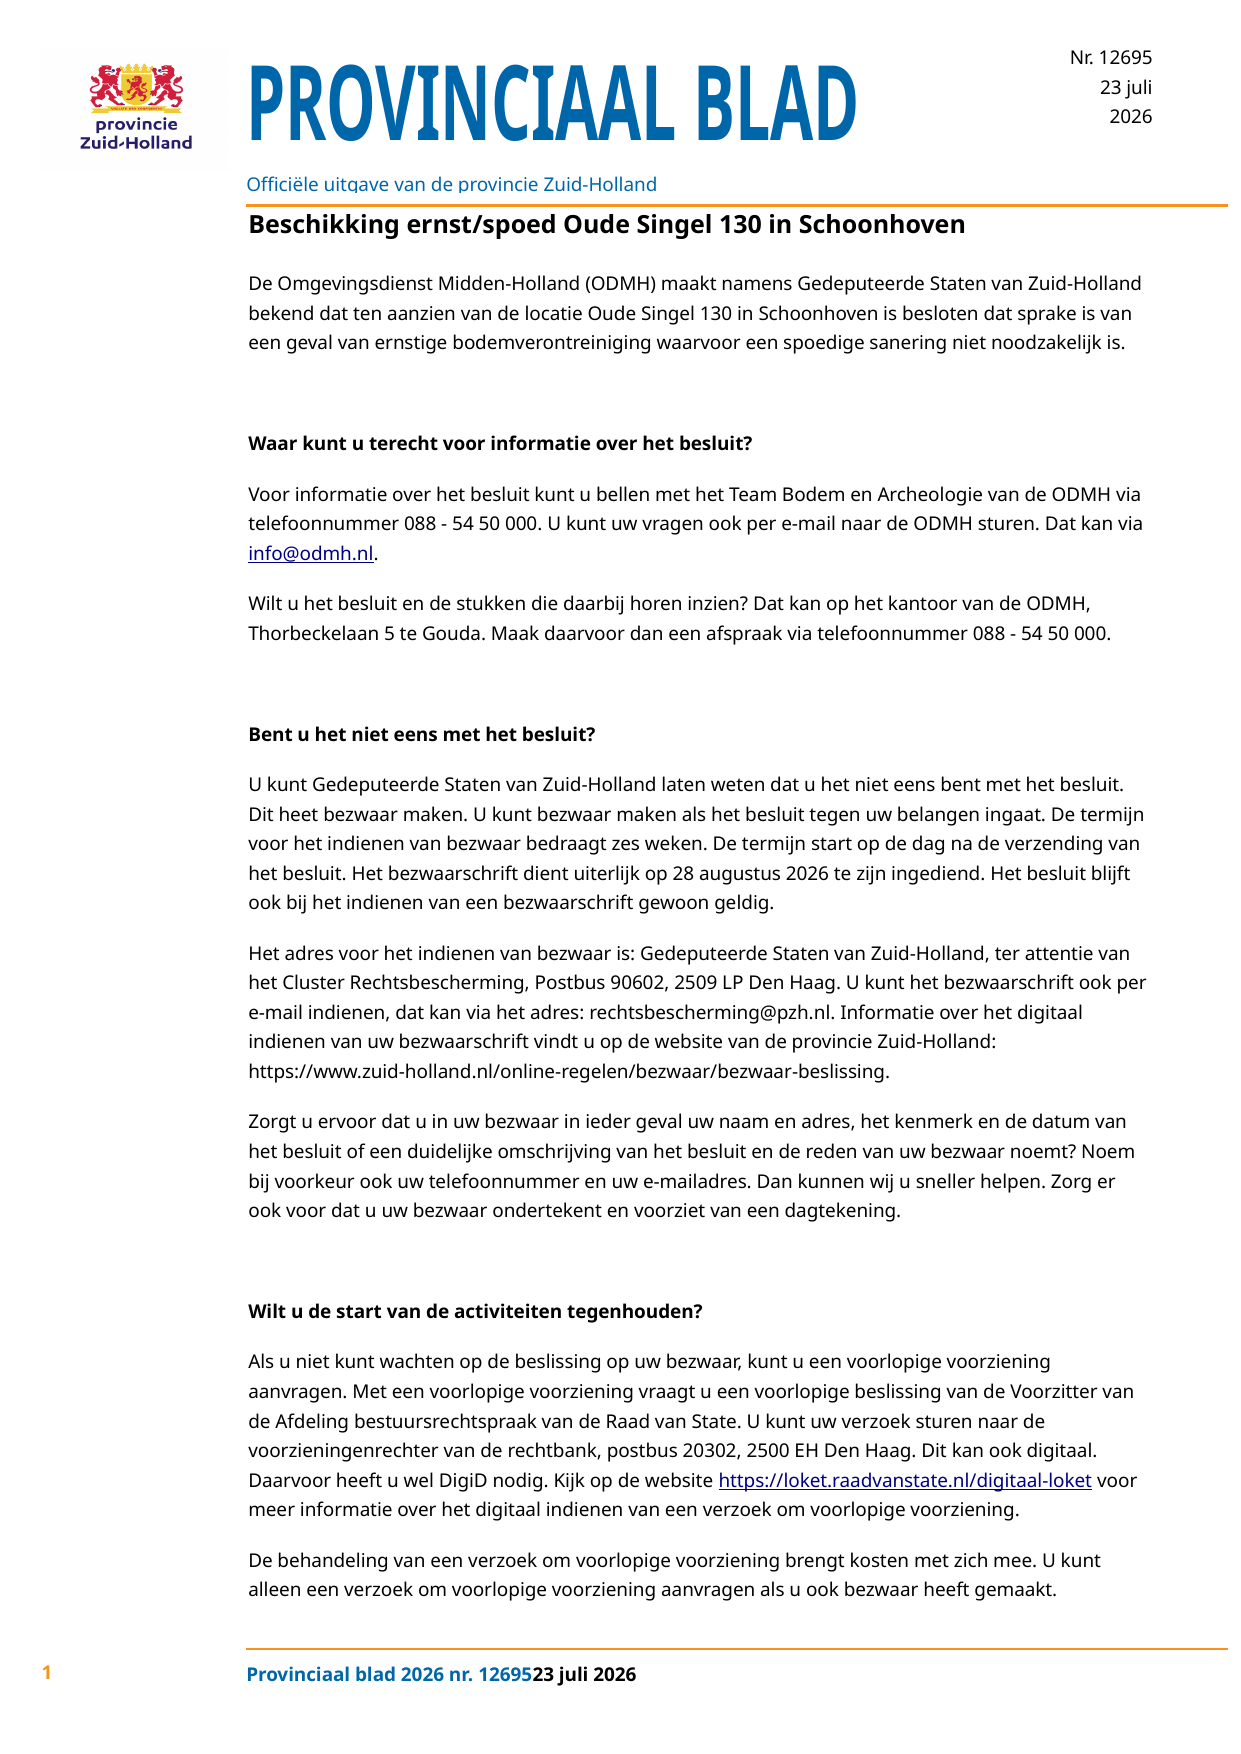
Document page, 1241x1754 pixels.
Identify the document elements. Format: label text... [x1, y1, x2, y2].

text Als u niet kunt wachten op de beslissing op uw bezwaar, kunt u een voorlopige voorziening aanvragen. Met een voorlopige voorziening vraagt u een voorlopige beslissing van de Voorzitter van de Afdeling bestuursrechtspraak van de Raad van State. U kunt uw verzoek sturen naar de voorzieningenrechter van de rechtbank, postbus 20302, 2500 EH Den Haag. Dit kan ook digitaal. Daarvoor heeft u wel DigiD nodig. Kijk op de website https://loket.raadvanstate.nl/digitaal-loket voor meer informatie over het digitaal indienen van een verzoek om voorlopige voorziening. [248, 1349, 1152, 1522]
text De behandeling van een verzoek om voorlopige voorziening brengt kosten met zich mee. U kunt alleen een verzoek om voorlopige voorziening aanvragen als u ook bezwaar heeft gemaakt. [248, 1547, 1152, 1602]
text De Omgevingsdienst Midden-Holland (ODMH) maakt namens Gedeputeerde Staten van Zuid-Holland bekend dat ten aanzien van de locatie Oude Singel 130 in Schoonhoven is besloten dat sprake is van een geval van ernstige bodemverontreiniging waarvoor een spoedige sanering niet noodzakelijk is. [248, 270, 1152, 355]
text Zorgt u ervoor dat u in uw bezwaar in ieder geval uw naam en adres, het kenmerk en de datum van het besluit of een duidelijke omschrijving van het besluit en de reden van uw bezwaar noemt? Noem bij voorkeur ook uw telefoonnummer en uw e-mailadres. Dan kunnen wij u sneller helpen. Zorg er ook voor dat u uw bezwaar ondertekent en voorziet van een dagtekening. [248, 1109, 1152, 1223]
text Bent u het niet eens met het besluit? [248, 721, 1152, 746]
picture [41, 47, 231, 172]
text Wilt u het besluit en de stukken die daarbij horen inzien? Dat kan op het kantoor van de ODMH, Thorbeckelaan 5 te Gouda. Maak daarvoor dan een afspraak via telefoonnummer 088 - 54 50 000. [248, 590, 1152, 646]
text Voor informatie over het besluit kunt u bellen met het Team Bodem en Archeologie van de ODMH via telefoonnummer 088 - 54 50 000. U kunt uw vragen ook per e-mail naar de ODMH sturen. Dat kan via info@odmh.nl. [248, 481, 1152, 566]
text Het adres voor het indienen van bezwaar is: Gedeputeerde Staten van Zuid-Holland, ter attentie van het Cluster Rechtsbescherming, Postbus 90602, 2509 LP Den Haag. U kunt het bezwaarschrift ook per e-mail indienen, dat kan via het adres: rechtsbescherming@pzh.nl. Informatie over het digitaal indienen van uw bezwaarschrift vindt u op de website van de provincie Zuid-Holland: https://www.zuid-holland.nl/online-regelen/bezwaar/bezwaar-beslissing. [248, 940, 1152, 1084]
text Waar kunt u terecht voor informatie over het besluit? [248, 430, 1152, 456]
text Wilt u de start van de activiteiten tegenhouden? [248, 1298, 1152, 1324]
text Beschikking ernst/spoed Oude Singel 130 in Schoonhoven [248, 207, 1152, 241]
text U kunt Gedeputeerde Staten van Zuid-Holland laten weten dat u het niet eens bent met het besluit. Dit heet bezwaar maken. U kunt bezwaar maken als het besluit tegen uw belangen ingaat. De termijn voor het indienen van bezwaar bedraagt zes weken. De termijn start op de dag na de verzending van het besluit. Het bezwaarschrift dient uiterlijk op 28 augustus 2026 te zijn ingediend. Het besluit blijft ook bij het indienen van een bezwaarschrift gewoon geldig. [248, 771, 1152, 915]
